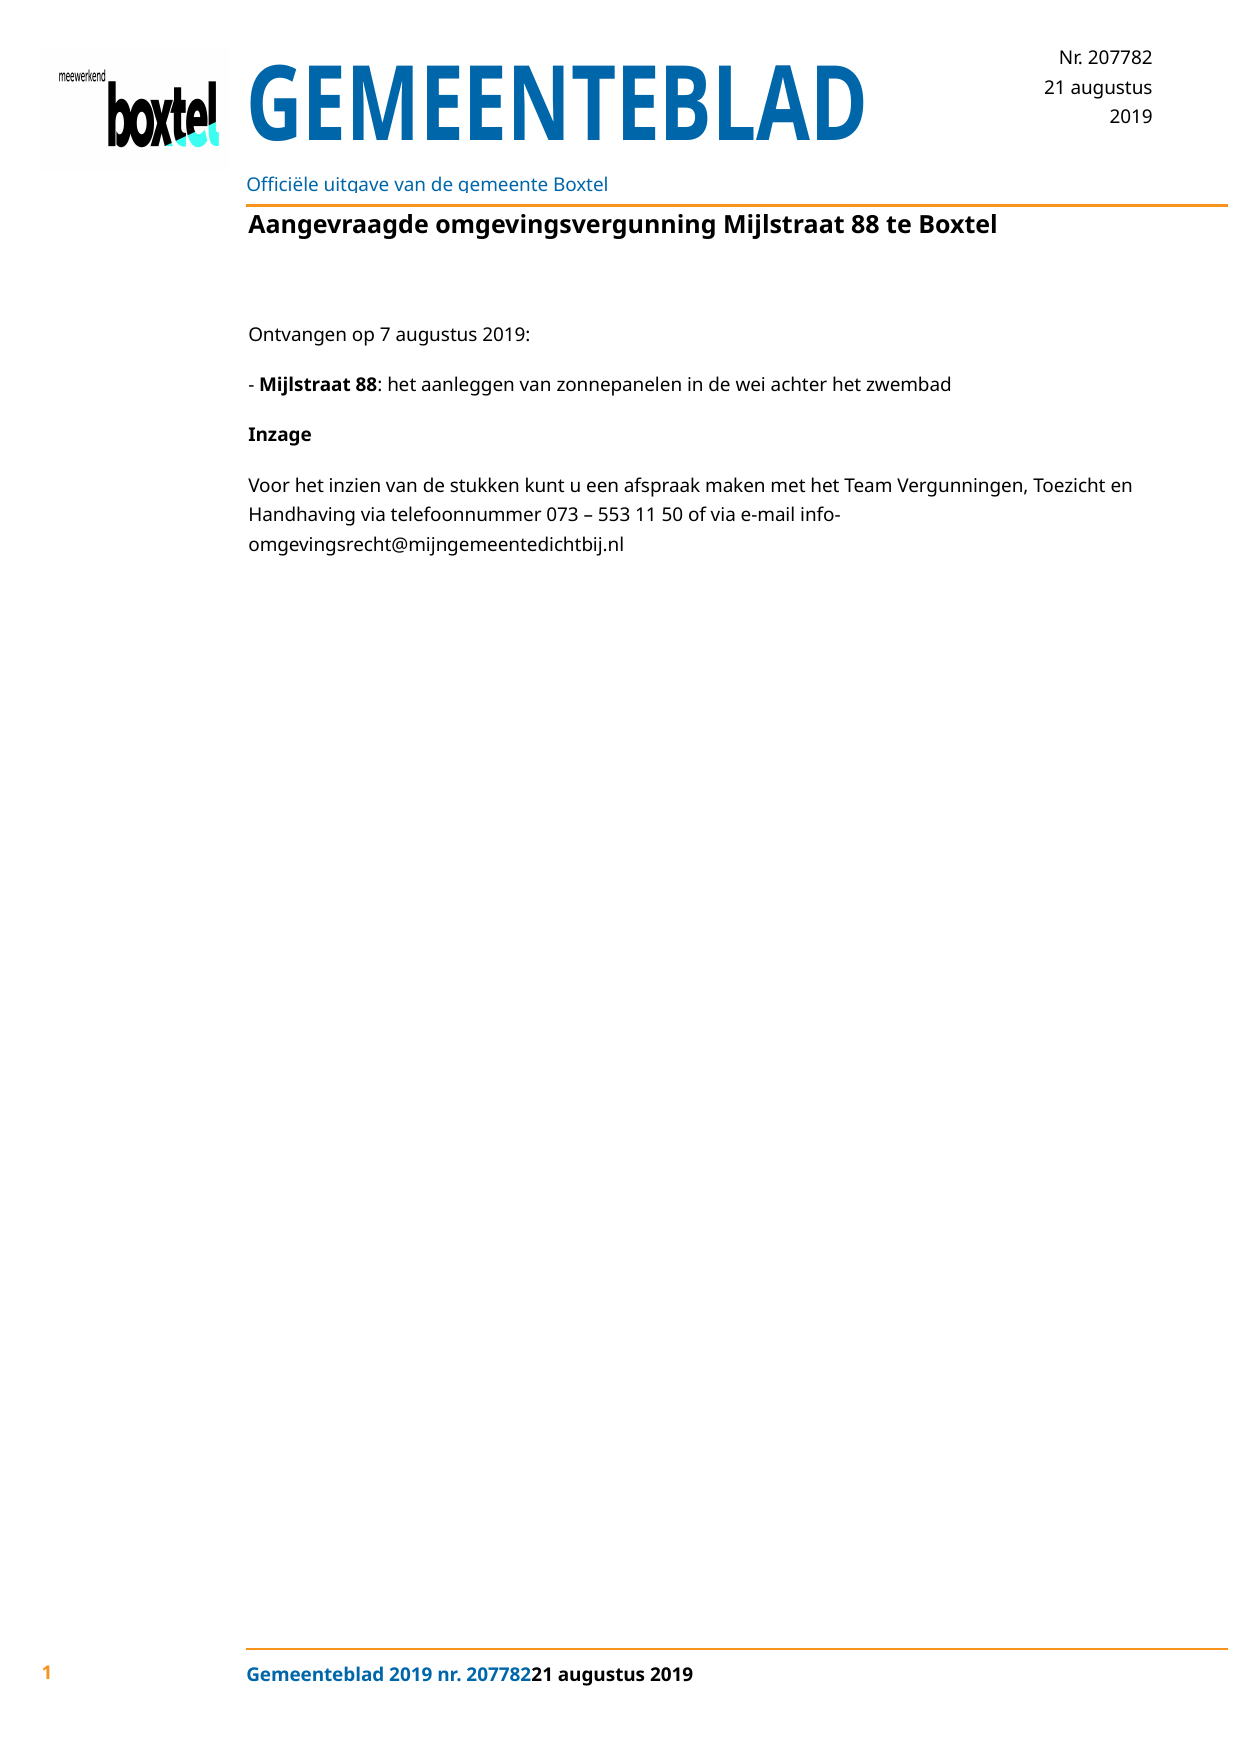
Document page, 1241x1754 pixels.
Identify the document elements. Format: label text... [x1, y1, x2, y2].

text Voor het inzien van de stukken kunt u een afspraak maken met het Team Vergunningen, Toezicht en Handhaving via telefoonnummer 073 – 553 11 50 of via e-mail info-omgevingsrecht@mijngemeentedichtbij.nl [248, 472, 1152, 557]
text Ontvangen op 7 augustus 2019: [248, 321, 1152, 346]
picture [41, 47, 231, 172]
text Inzage [248, 422, 1152, 447]
text Aangevraagde omgevingsvergunning Mijlstraat 88 te Boxtel [248, 207, 1152, 241]
text - Mijlstraat 88: het aanleggen van zonnepanelen in de wei achter het zwembad [248, 371, 1152, 397]
